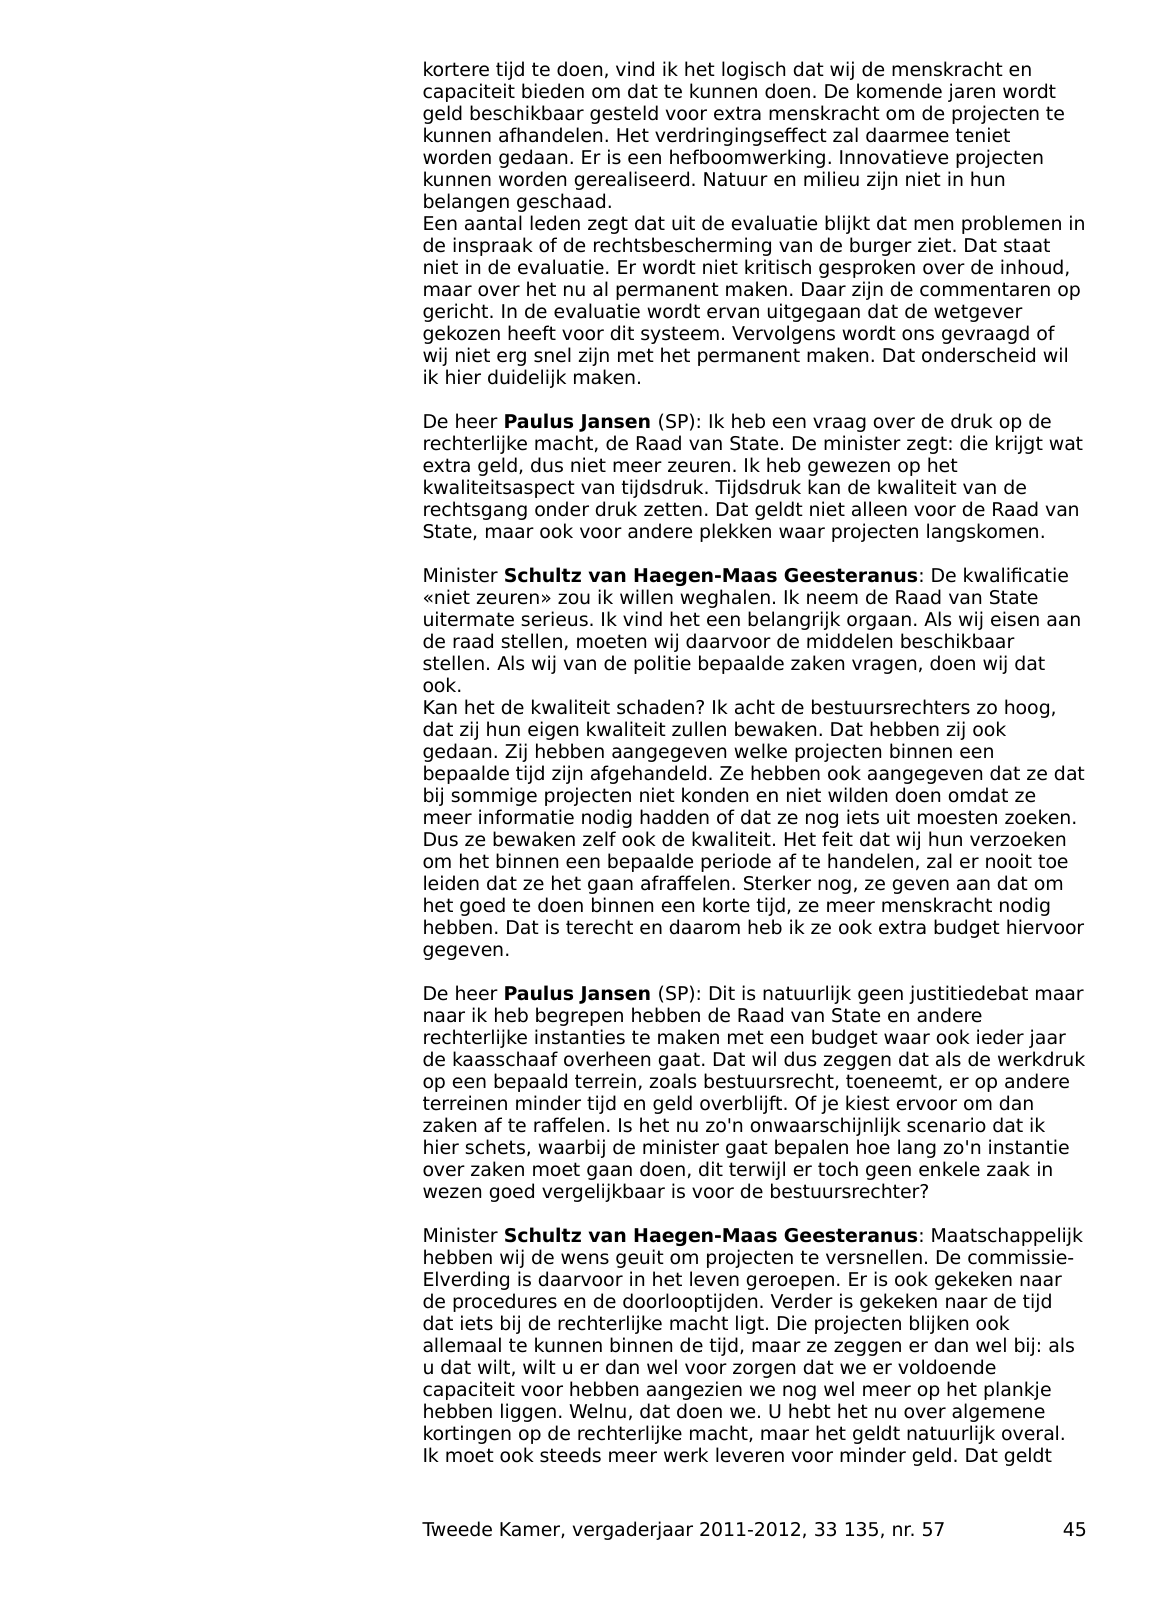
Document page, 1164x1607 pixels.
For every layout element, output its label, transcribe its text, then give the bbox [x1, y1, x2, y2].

text kortere tijd te doen, vind ik het logisch dat wij de menskracht en capaciteit bieden om dat te kunnen doen. De komende jaren wordt geld beschikbaar gesteld voor extra menskracht om de projecten te kunnen afhandelen. Het verdringingseffect zal daarmee teniet worden gedaan. Er is een hefboomwerking. Innovatieve projecten kunnen worden gerealiseerd. Natuur en milieu zijn niet in hun belangen geschaad. [422, 59, 1087, 213]
text Minister Schultz van Haegen-Maas Geesteranus: Maatschappelijk hebben wij de wens geuit om projecten te versnellen. De commissie-Elverding is daarvoor in het leven geroepen. Er is ook gekeken naar de procedures en de doorlooptijden. Verder is gekeken naar de tijd dat iets bij de rechterlijke macht ligt. Die projecten blijken ook allemaal te kunnen binnen de tijd, maar ze zeggen er dan wel bij: als u dat wilt, wilt u er dan wel voor zorgen dat we er voldoende capaciteit voor hebben aangezien we nog wel meer op het plankje hebben liggen. Welnu, dat doen we. U hebt het nu over algemene kortingen op de rechterlijke macht, maar het geldt natuurlijk overal. Ik moet ook steeds meer werk leveren voor minder geld. Dat geldt [422, 1225, 1087, 1467]
text De heer Paulus Jansen (SP): Ik heb een vraag over de druk op de rechterlijke macht, de Raad van State. De minister zegt: die krijgt wat extra geld, dus niet meer zeuren. Ik heb gewezen op het kwaliteitsaspect van tijdsdruk. Tijdsdruk kan de kwaliteit van de rechtsgang onder druk zetten. Dat geldt niet alleen voor de Raad van State, maar ook voor andere plekken waar projecten langskomen. [422, 411, 1087, 543]
text Minister Schultz van Haegen-Maas Geesteranus: De kwalificatie «niet zeuren» zou ik willen weghalen. Ik neem de Raad van State uitermate serieus. Ik vind het een belangrijk orgaan. Als wij eisen aan de raad stellen, moeten wij daarvoor de middelen beschikbaar stellen. Als wij van de politie bepaalde zaken vragen, doen wij dat ook. [422, 565, 1087, 697]
text Kan het de kwaliteit schaden? Ik acht de bestuursrechters zo hoog, dat zij hun eigen kwaliteit zullen bewaken. Dat hebben zij ook gedaan. Zij hebben aangegeven welke projecten binnen een bepaalde tijd zijn afgehandeld. Ze hebben ook aangegeven dat ze dat bij sommige projecten niet konden en niet wilden doen omdat ze meer informatie nodig hadden of dat ze nog iets uit moesten zoeken. Dus ze bewaken zelf ook de kwaliteit. Het feit dat wij hun verzoeken om het binnen een bepaalde periode af te handelen, zal er nooit toe leiden dat ze het gaan afraffelen. Sterker nog, ze geven aan dat om het goed te doen binnen een korte tijd, ze meer menskracht nodig hebben. Dat is terecht en daarom heb ik ze ook extra budget hiervoor gegeven. [422, 697, 1087, 961]
text De heer Paulus Jansen (SP): Dit is natuurlijk geen justitiedebat maar naar ik heb begrepen hebben de Raad van State en andere rechterlijke instanties te maken met een budget waar ook ieder jaar de kaasschaaf overheen gaat. Dat wil dus zeggen dat als de werkdruk op een bepaald terrein, zoals bestuursrecht, toeneemt, er op andere terreinen minder tijd en geld overblijft. Of je kiest ervoor om dan zaken af te raffelen. Is het nu zo'n onwaarschijnlijk scenario dat ik hier schets, waarbij de minister gaat bepalen hoe lang zo'n instantie over zaken moet gaan doen, dit terwijl er toch geen enkele zaak in wezen goed vergelijkbaar is voor de bestuursrechter? [422, 983, 1087, 1203]
text Een aantal leden zegt dat uit de evaluatie blijkt dat men problemen in de inspraak of de rechtsbescherming van de burger ziet. Dat staat niet in de evaluatie. Er wordt niet kritisch gesproken over de inhoud, maar over het nu al permanent maken. Daar zijn de commentaren op gericht. In de evaluatie wordt ervan uitgegaan dat de wetgever gekozen heeft voor dit systeem. Vervolgens wordt ons gevraagd of wij niet erg snel zijn met het permanent maken. Dat onderscheid wil ik hier duidelijk maken. [422, 213, 1087, 389]
